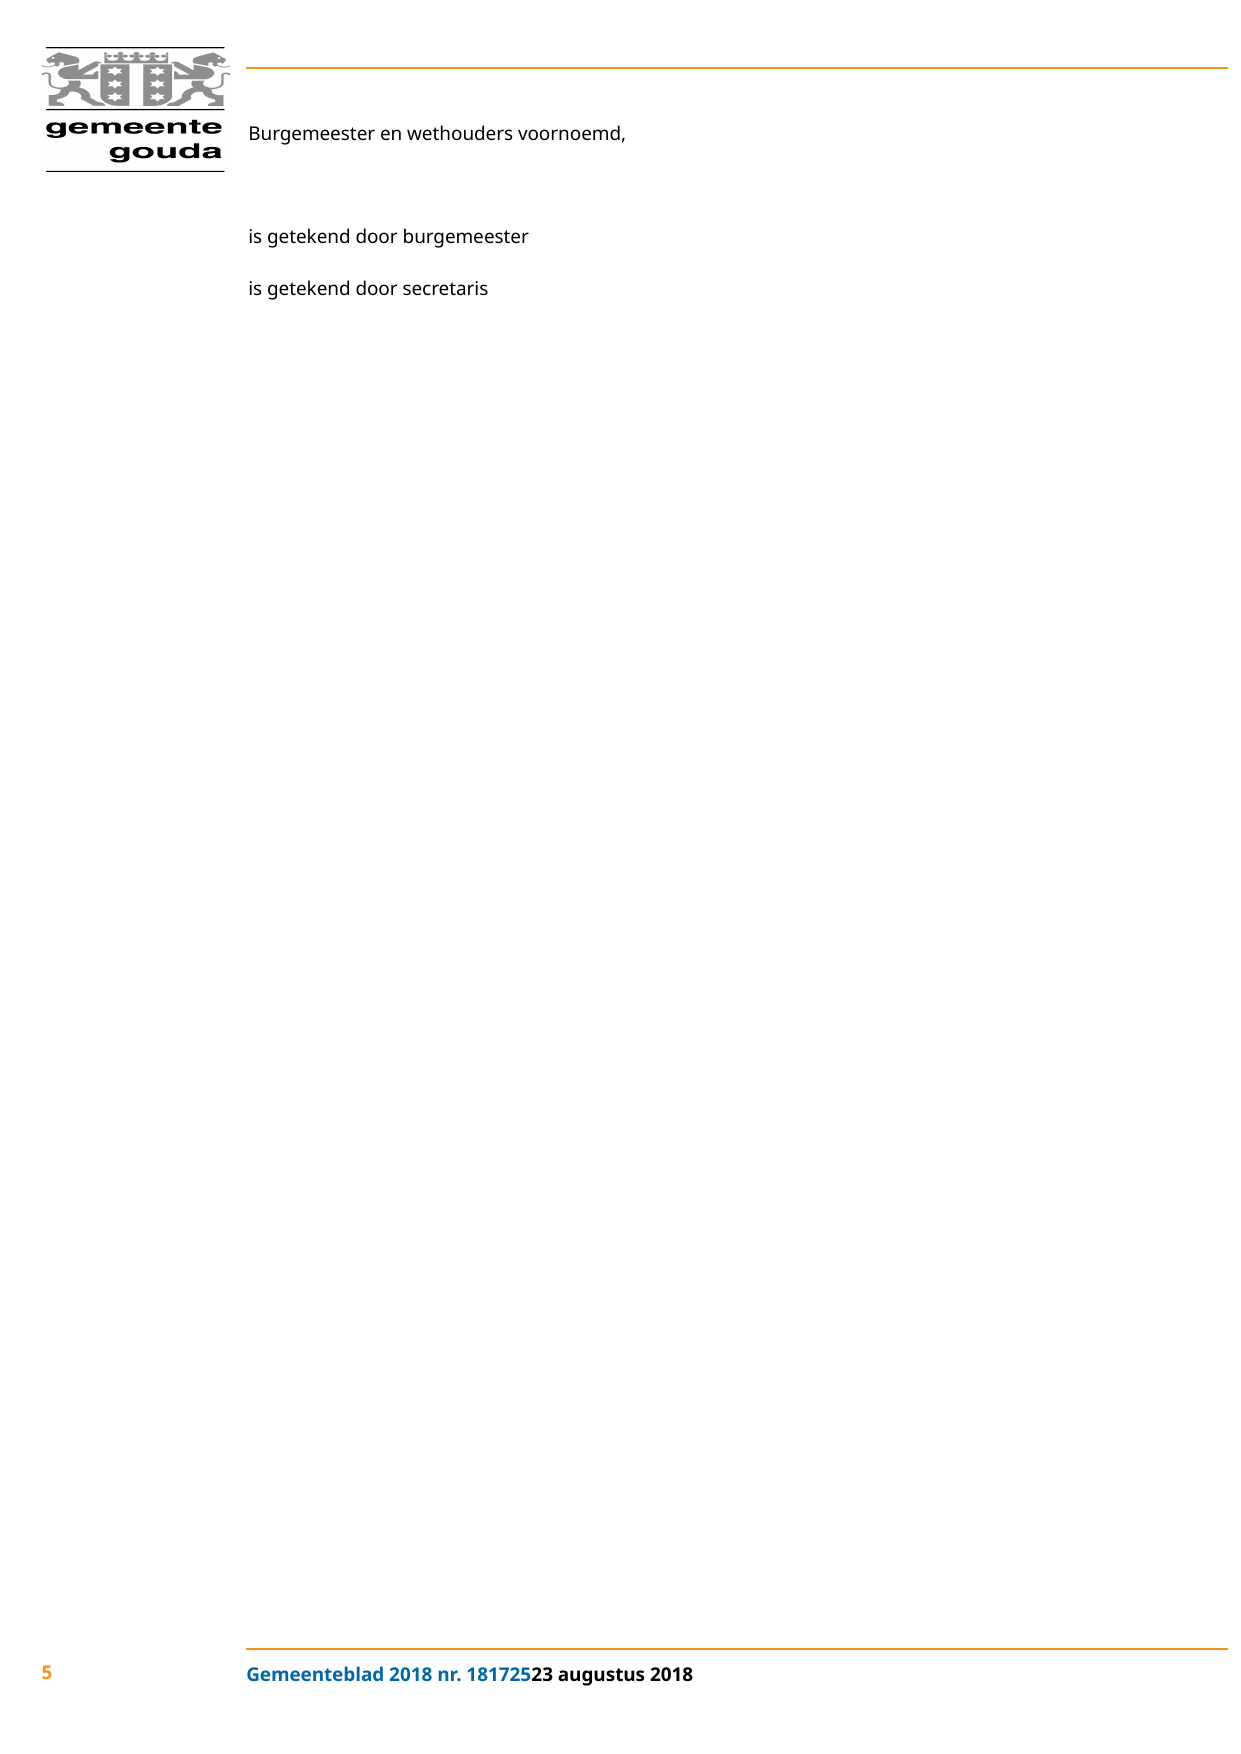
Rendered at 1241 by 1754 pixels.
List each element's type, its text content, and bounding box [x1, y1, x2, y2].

text is getekend door burgemeester [248, 223, 1152, 249]
text is getekend door secretaris [248, 275, 1152, 301]
picture [41, 47, 231, 172]
text Burgemeester en wethouders voornoemd, [248, 121, 1152, 146]
